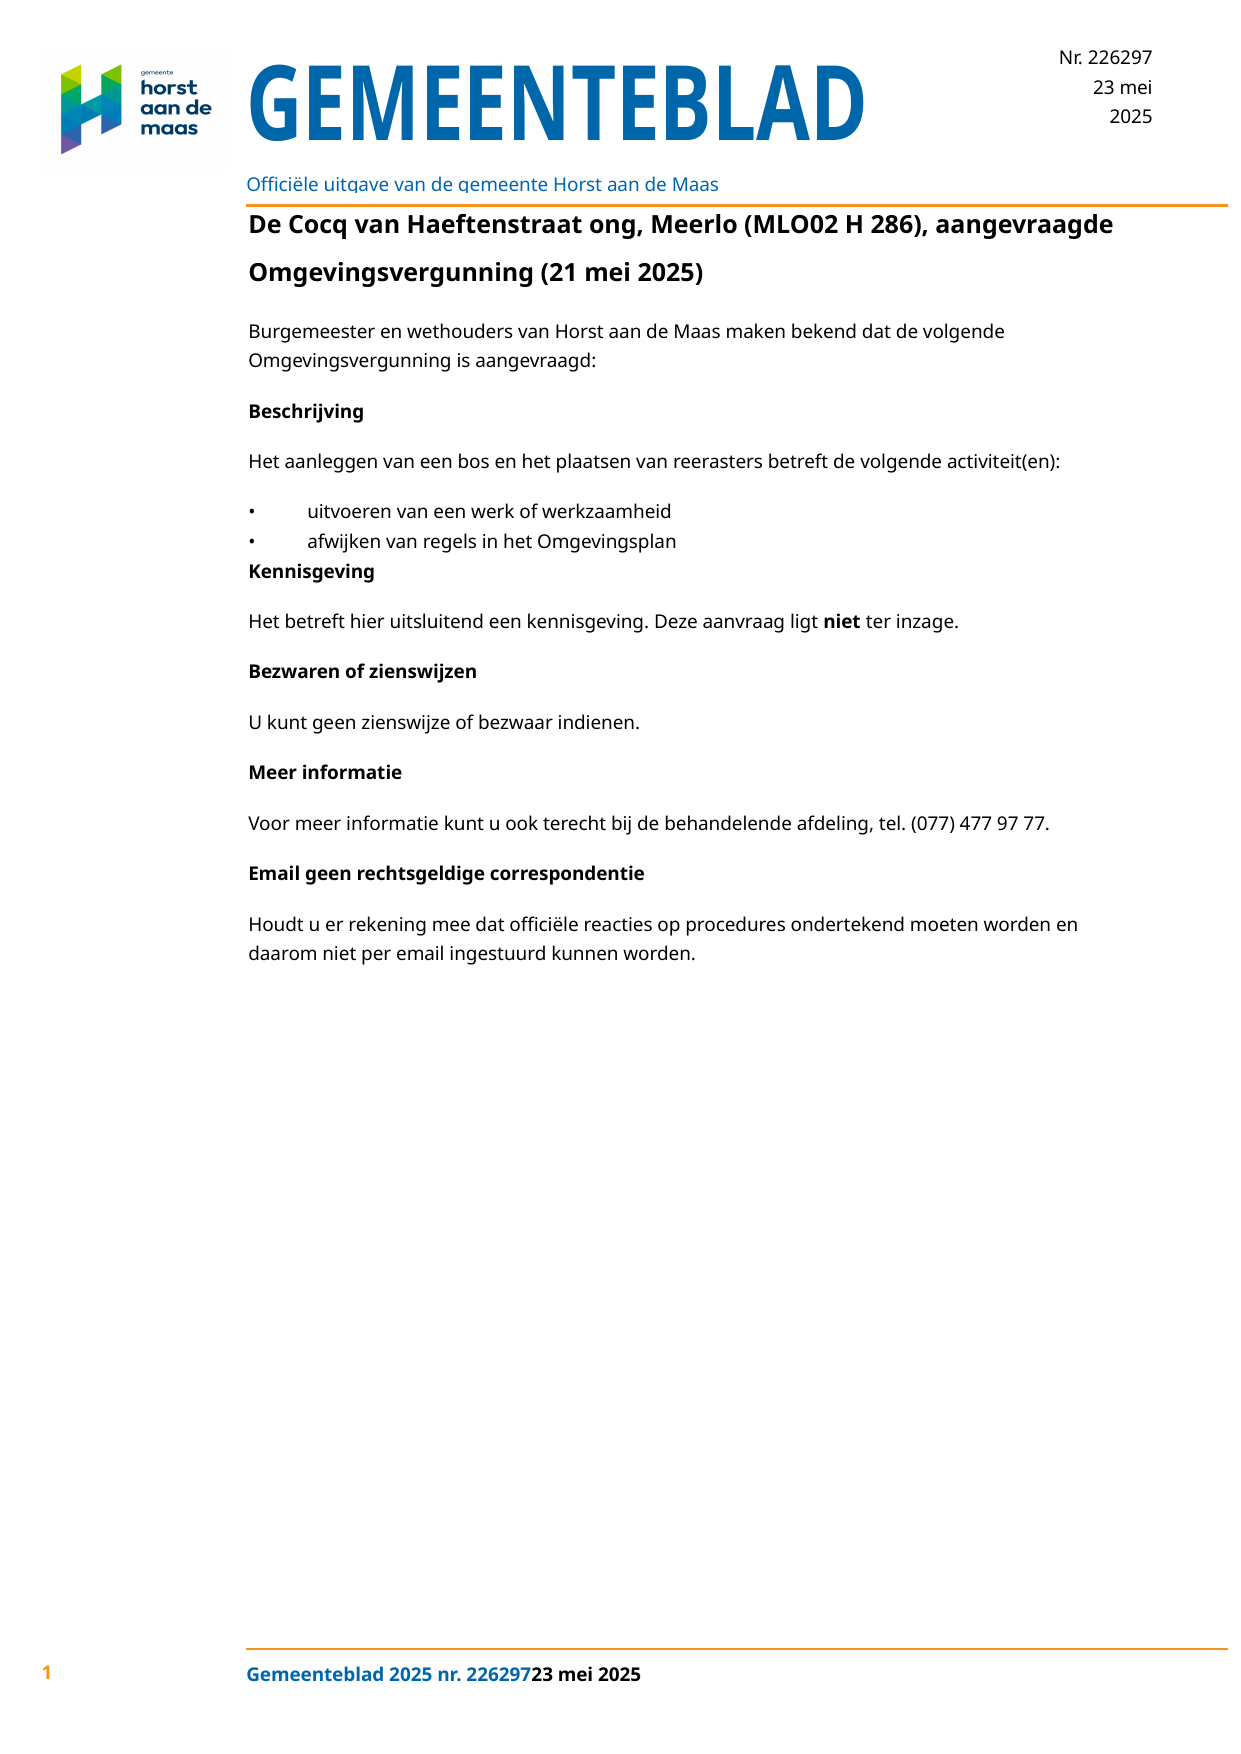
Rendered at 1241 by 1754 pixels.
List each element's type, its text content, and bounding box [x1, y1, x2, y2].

text Het betreft hier uitsluitend een kennisgeving. Deze aanvraag ligt niet ter inzage. [248, 608, 1152, 634]
text Kennisgeving [248, 558, 1152, 584]
text Houdt u er rekening mee dat officiële reacties op procedures ondertekend moeten worden en daarom niet per email ingestuurd kunnen worden. [248, 911, 1152, 966]
text Burgemeester en wethouders van Horst aan de Maas maken bekend dat de volgende Omgevingsvergunning is aangevraagd: [248, 318, 1152, 373]
text Voor meer informatie kunt u ook terecht bij de behandelende afdeling, tel. (077) 477 97 77. [248, 810, 1152, 836]
list uitvoeren van een werk of werkzaamheid [248, 499, 1152, 524]
list afwijken van regels in het Omgevingsplan [248, 528, 1152, 554]
text De Cocq van Haeftenstraat ong, Meerlo (MLO02 H 286), aangevraagde Omgevingsvergunning (21 mei 2025) [248, 207, 1152, 288]
text Email geen rechtsgeldige correspondentie [248, 860, 1152, 886]
text Meer informatie [248, 759, 1152, 785]
picture [41, 47, 231, 172]
text Bezwaren of zienswijzen [248, 659, 1152, 684]
text Het aanleggen van een bos en het plaatsen van reerasters betreft de volgende activiteit(en): [248, 448, 1152, 474]
text Beschrijving [248, 398, 1152, 424]
text U kunt geen zienswijze of bezwaar indienen. [248, 709, 1152, 735]
